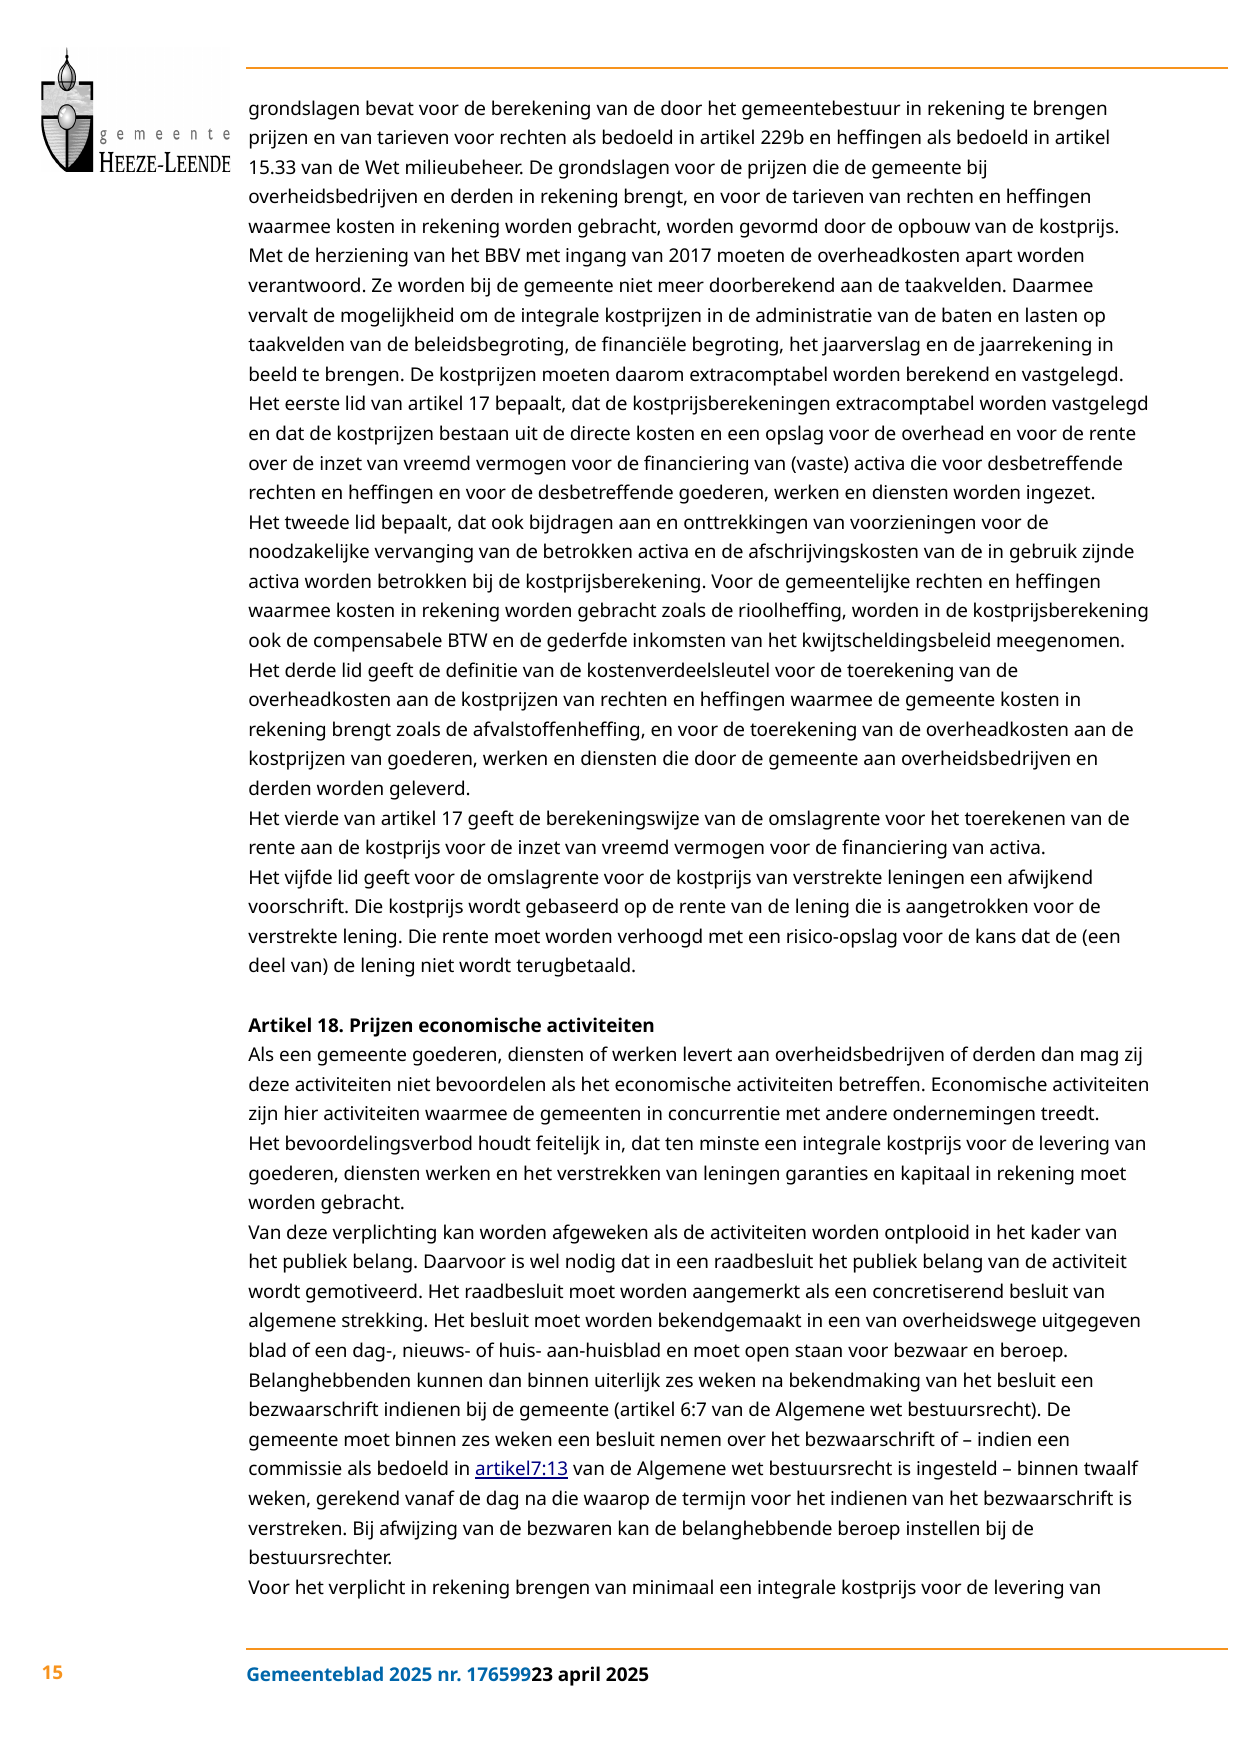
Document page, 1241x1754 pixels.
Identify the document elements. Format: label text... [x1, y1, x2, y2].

text Het vierde van artikel 17 geeft de berekeningswijze van de omslagrente voor het toerekenen van de rente aan de kostprijs voor de inzet van vreemd vermogen voor de financiering van activa. [248, 805, 1152, 860]
text Het vijfde lid geeft voor de omslagrente voor de kostprijs van verstrekte leningen een afwijkend voorschrift. Die kostprijs wordt gebaseerd op de rente van de lening die is aangetrokken voor de verstrekte lening. Die rente moet worden verhoogd met een risico-opslag voor de kans dat de (een deel van) de lening niet wordt terugbetaald. [248, 864, 1152, 978]
text Het tweede lid bepaalt, dat ook bijdragen aan en onttrekkingen van voorzieningen voor de noodzakelijke vervanging van de betrokken activa en de afschrijvingskosten van de in gebruik zijnde activa worden betrokken bij de kostprijsberekening. Voor de gemeentelijke rechten en heffingen waarmee kosten in rekening worden gebracht zoals de rioolheffing, worden in de kostprijsberekening ook de compensabele BTW en de gederfde inkomsten van het kwijtscheldingsbeleid meegenomen. [248, 509, 1152, 653]
text Het derde lid geeft de definitie van de kostenverdeelsleutel voor de toerekening van de overheadkosten aan de kostprijzen van rechten en heffingen waarmee de gemeente kosten in rekening brengt zoals de afvalstoffenheffing, en voor de toerekening van de overheadkosten aan de kostprijzen van goederen, werken en diensten die door de gemeente aan overheidsbedrijven en derden worden geleverd. [248, 657, 1152, 801]
text Voor het verplicht in rekening brengen van minimaal een integrale kostprijs voor de levering van [248, 1574, 1152, 1600]
text Als een gemeente goederen, diensten of werken levert aan overheidsbedrijven of derden dan mag zij deze activiteiten niet bevoordelen als het economische activiteiten betreffen. Economische activiteiten zijn hier activiteiten waarmee de gemeenten in concurrentie met andere ondernemingen treedt. [248, 1041, 1152, 1126]
text Artikel 18. Prijzen economische activiteiten [248, 1012, 1152, 1038]
picture [41, 47, 231, 172]
text Het eerste lid van artikel 17 bepaalt, dat de kostprijsberekeningen extracomptabel worden vastgelegd en dat de kostprijzen bestaan uit de directe kosten en een opslag voor de overhead en voor de rente over de inzet van vreemd vermogen voor de financiering van (vaste) activa die voor desbetreffende rechten en heffingen en voor de desbetreffende goederen, werken en diensten worden ingezet. [248, 391, 1152, 505]
text Van deze verplichting kan worden afgeweken als de activiteiten worden ontplooid in het kader van het publiek belang. Daarvoor is wel nodig dat in een raadbesluit het publiek belang van de activiteit wordt gemotiveerd. Het raadbesluit moet worden aangemerkt als een concretiserend besluit van algemene strekking. Het besluit moet worden bekendgemaakt in een van overheidswege uitgegeven blad of een dag-, nieuws- of huis- aan-huisblad en moet open staan voor bezwaar en beroep. Belanghebbenden kunnen dan binnen uiterlijk zes weken na bekendmaking van het besluit een bezwaarschrift indienen bij de gemeente (artikel 6:7 van de Algemene wet bestuursrecht). De gemeente moet binnen zes weken een besluit nemen over het bezwaarschrift of – indien een commissie als bedoeld in artikel7:13 van de Algemene wet bestuursrecht is ingesteld – binnen twaalf weken, gerekend vanaf de dag na die waarop de termijn voor het indienen van het bezwaarschrift is verstreken. Bij afwijzing van de bezwaren kan de belanghebbende beroep instellen bij de bestuursrechter. [248, 1219, 1152, 1570]
text grondslagen bevat voor de berekening van de door het gemeentebestuur in rekening te brengen prijzen en van tarieven voor rechten als bedoeld in artikel 229b en heffingen als bedoeld in artikel 15.33 van de Wet milieubeheer. De grondslagen voor de prijzen die de gemeente bij overheidsbedrijven en derden in rekening brengt, en voor de tarieven van rechten en heffingen waarmee kosten in rekening worden gebracht, worden gevormd door de opbouw van de kostprijs. [248, 95, 1152, 239]
text Met de herziening van het BBV met ingang van 2017 moeten de overheadkosten apart worden verantwoord. Ze worden bij de gemeente niet meer doorberekend aan de taakvelden. Daarmee vervalt de mogelijkheid om de integrale kostprijzen in de administratie van de baten en lasten op taakvelden van de beleidsbegroting, de financiële begroting, het jaarverslag en de jaarrekening in beeld te brengen. De kostprijzen moeten daarom extracomptabel worden berekend en vastgelegd. [248, 243, 1152, 387]
text Het bevoordelingsverbod houdt feitelijk in, dat ten minste een integrale kostprijs voor de levering van goederen, diensten werken en het verstrekken van leningen garanties en kapitaal in rekening moet worden gebracht. [248, 1130, 1152, 1215]
